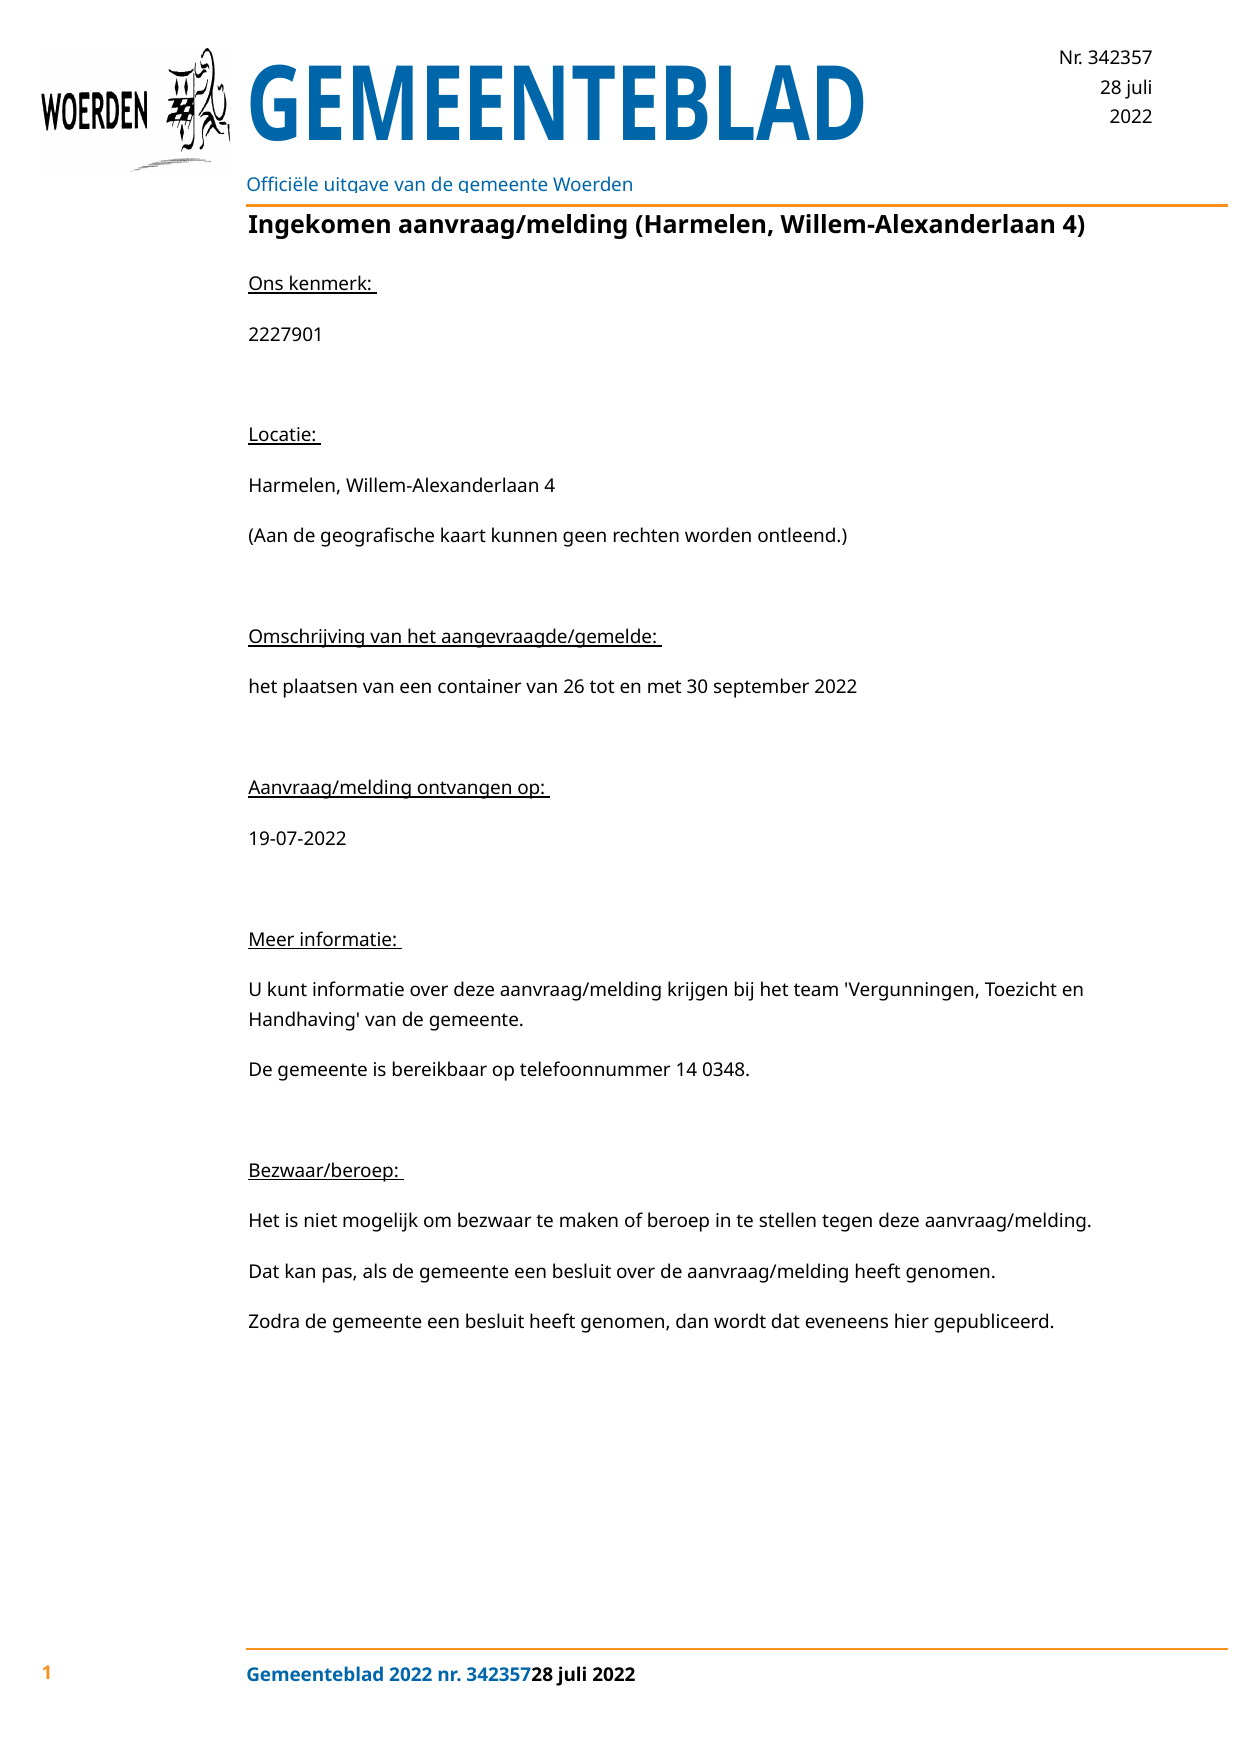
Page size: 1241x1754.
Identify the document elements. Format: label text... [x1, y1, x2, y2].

text Meer informatie: [248, 926, 1152, 951]
text het plaatsen van een container van 26 tot en met 30 september 2022 [248, 674, 1152, 699]
picture [41, 47, 231, 172]
text Aanvraag/melding ontvangen op: [248, 774, 1152, 800]
text (Aan de geografische kaart kunnen geen rechten worden ontleend.) [248, 522, 1152, 548]
text Bezwaar/beroep: [248, 1157, 1152, 1183]
text Locatie: [248, 422, 1152, 447]
text Zodra de gemeente een besluit heeft genomen, dan wordt dat eveneens hier gepubliceerd. [248, 1308, 1152, 1334]
text Omschrijving van het aangevraagde/gemelde: [248, 623, 1152, 649]
text Het is niet mogelijk om bezwaar te maken of beroep in te stellen tegen deze aanvraag/melding. [248, 1207, 1152, 1233]
text U kunt informatie over deze aanvraag/melding krijgen bij het team 'Vergunningen, Toezicht en Handhaving' van de gemeente. [248, 976, 1152, 1031]
text 19-07-2022 [248, 825, 1152, 851]
text De gemeente is bereikbaar op telefoonnummer 14 0348. [248, 1056, 1152, 1082]
text 2227901 [248, 321, 1152, 346]
text Harmelen, Willem-Alexanderlaan 4 [248, 472, 1152, 498]
text Ingekomen aanvraag/melding (Harmelen, Willem-Alexanderlaan 4) [248, 207, 1152, 241]
text Ons kenmerk: [248, 270, 1152, 296]
text Dat kan pas, als de gemeente een besluit over de aanvraag/melding heeft genomen. [248, 1258, 1152, 1283]
